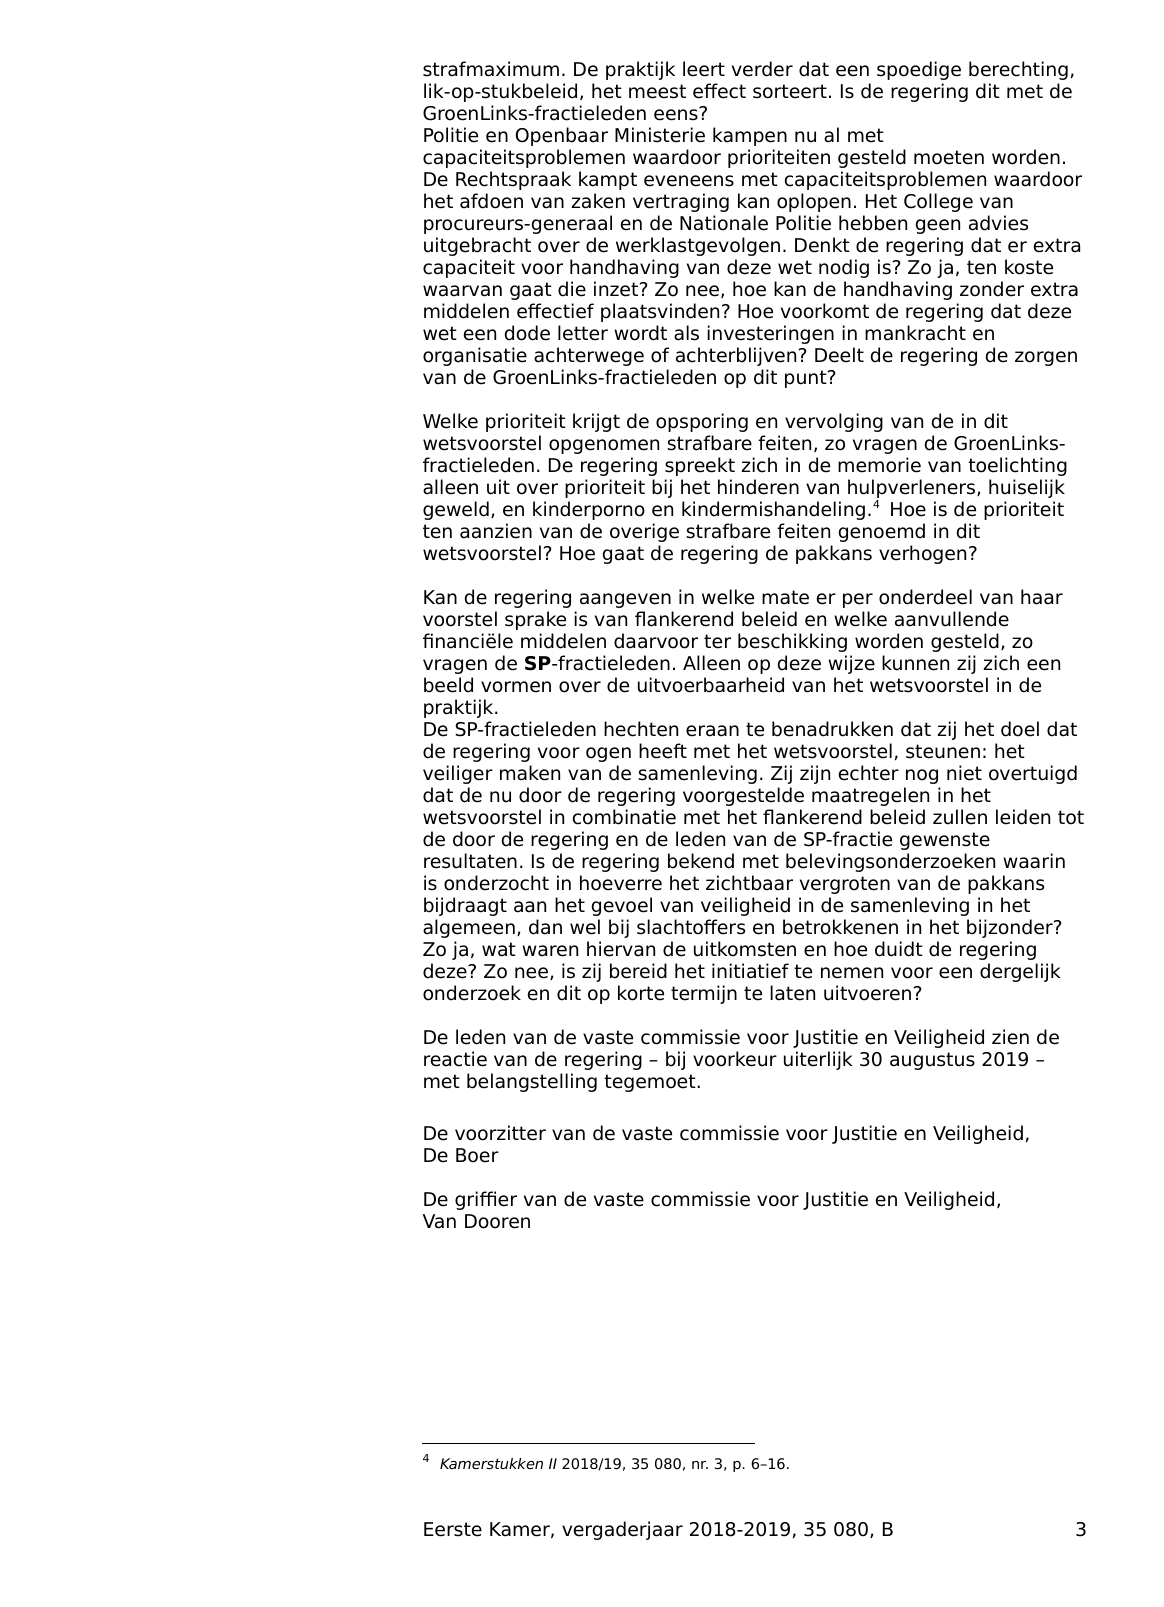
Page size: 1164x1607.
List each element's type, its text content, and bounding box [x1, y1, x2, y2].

text De leden van de vaste commissie voor Justitie en Veiligheid zien de reactie van de regering – bij voorkeur uiterlijk 30 augustus 2019 – met belangstelling tegemoet. [422, 1027, 1087, 1093]
text strafmaximum. De praktijk leert verder dat een spoedige berechting, lik-op-stukbeleid, het meest effect sorteert. Is de regering dit met de GroenLinks-fractieleden eens? [422, 59, 1087, 125]
text De voorzitter van de vaste commissie voor Justitie en Veiligheid, De Boer [422, 1123, 1087, 1167]
text Politie en Openbaar Ministerie kampen nu al met capaciteitsproblemen waardoor prioriteiten gesteld moeten worden. De Rechtspraak kampt eveneens met capaciteitsproblemen waardoor het afdoen van zaken vertraging kan oplopen. Het College van procureurs-generaal en de Nationale Politie hebben geen advies uitgebracht over de werklastgevolgen. Denkt de regering dat er extra capaciteit voor handhaving van deze wet nodig is? Zo ja, ten koste waarvan gaat die inzet? Zo nee, hoe kan de handhaving zonder extra middelen effectief plaatsvinden? Hoe voorkomt de regering dat deze wet een dode letter wordt als investeringen in mankracht en organisatie achterwege of achterblijven? Deelt de regering de zorgen van de GroenLinks-fractieleden op dit punt? [422, 125, 1087, 389]
text Welke prioriteit krijgt de opsporing en vervolging van de in dit wetsvoorstel opgenomen strafbare feiten, zo vragen de GroenLinks-fractieleden. De regering spreekt zich in de memorie van toelichting alleen uit over prioriteit bij het hinderen van hulpverleners, huiselijk geweld, en kinderporno en kindermishandeling. Hoe is de prioriteit ten aanzien van de overige strafbare feiten genoemd in dit wetsvoorstel? Hoe gaat de regering de pakkans verhogen? [422, 411, 1087, 565]
text De griffier van de vaste commissie voor Justitie en Veiligheid, Van Dooren [422, 1189, 1087, 1233]
text Kan de regering aangeven in welke mate er per onderdeel van haar voorstel sprake is van flankerend beleid en welke aanvullende financiële middelen daarvoor ter beschikking worden gesteld, zo vragen de SP-fractieleden. Alleen op deze wijze kunnen zij zich een beeld vormen over de uitvoerbaarheid van het wetsvoorstel in de praktijk. [422, 587, 1087, 719]
text Kamerstukken II 2018/19, 35 080, nr. 3, p. 6–16. [422, 1452, 1087, 1474]
text De SP-fractieleden hechten eraan te benadrukken dat zij het doel dat de regering voor ogen heeft met het wetsvoorstel, steunen: het veiliger maken van de samenleving. Zij zijn echter nog niet overtuigd dat de nu door de regering voorgestelde maatregelen in het wetsvoorstel in combinatie met het flankerend beleid zullen leiden tot de door de regering en de leden van de SP-fractie gewenste resultaten. Is de regering bekend met belevingsonderzoeken waarin is onderzocht in hoeverre het zichtbaar vergroten van de pakkans bijdraagt aan het gevoel van veiligheid in de samenleving in het algemeen, dan wel bij slachtoffers en betrokkenen in het bijzonder? Zo ja, wat waren hiervan de uitkomsten en hoe duidt de regering deze? Zo nee, is zij bereid het initiatief te nemen voor een dergelijk onderzoek en dit op korte termijn te laten uitvoeren? [422, 719, 1087, 1004]
